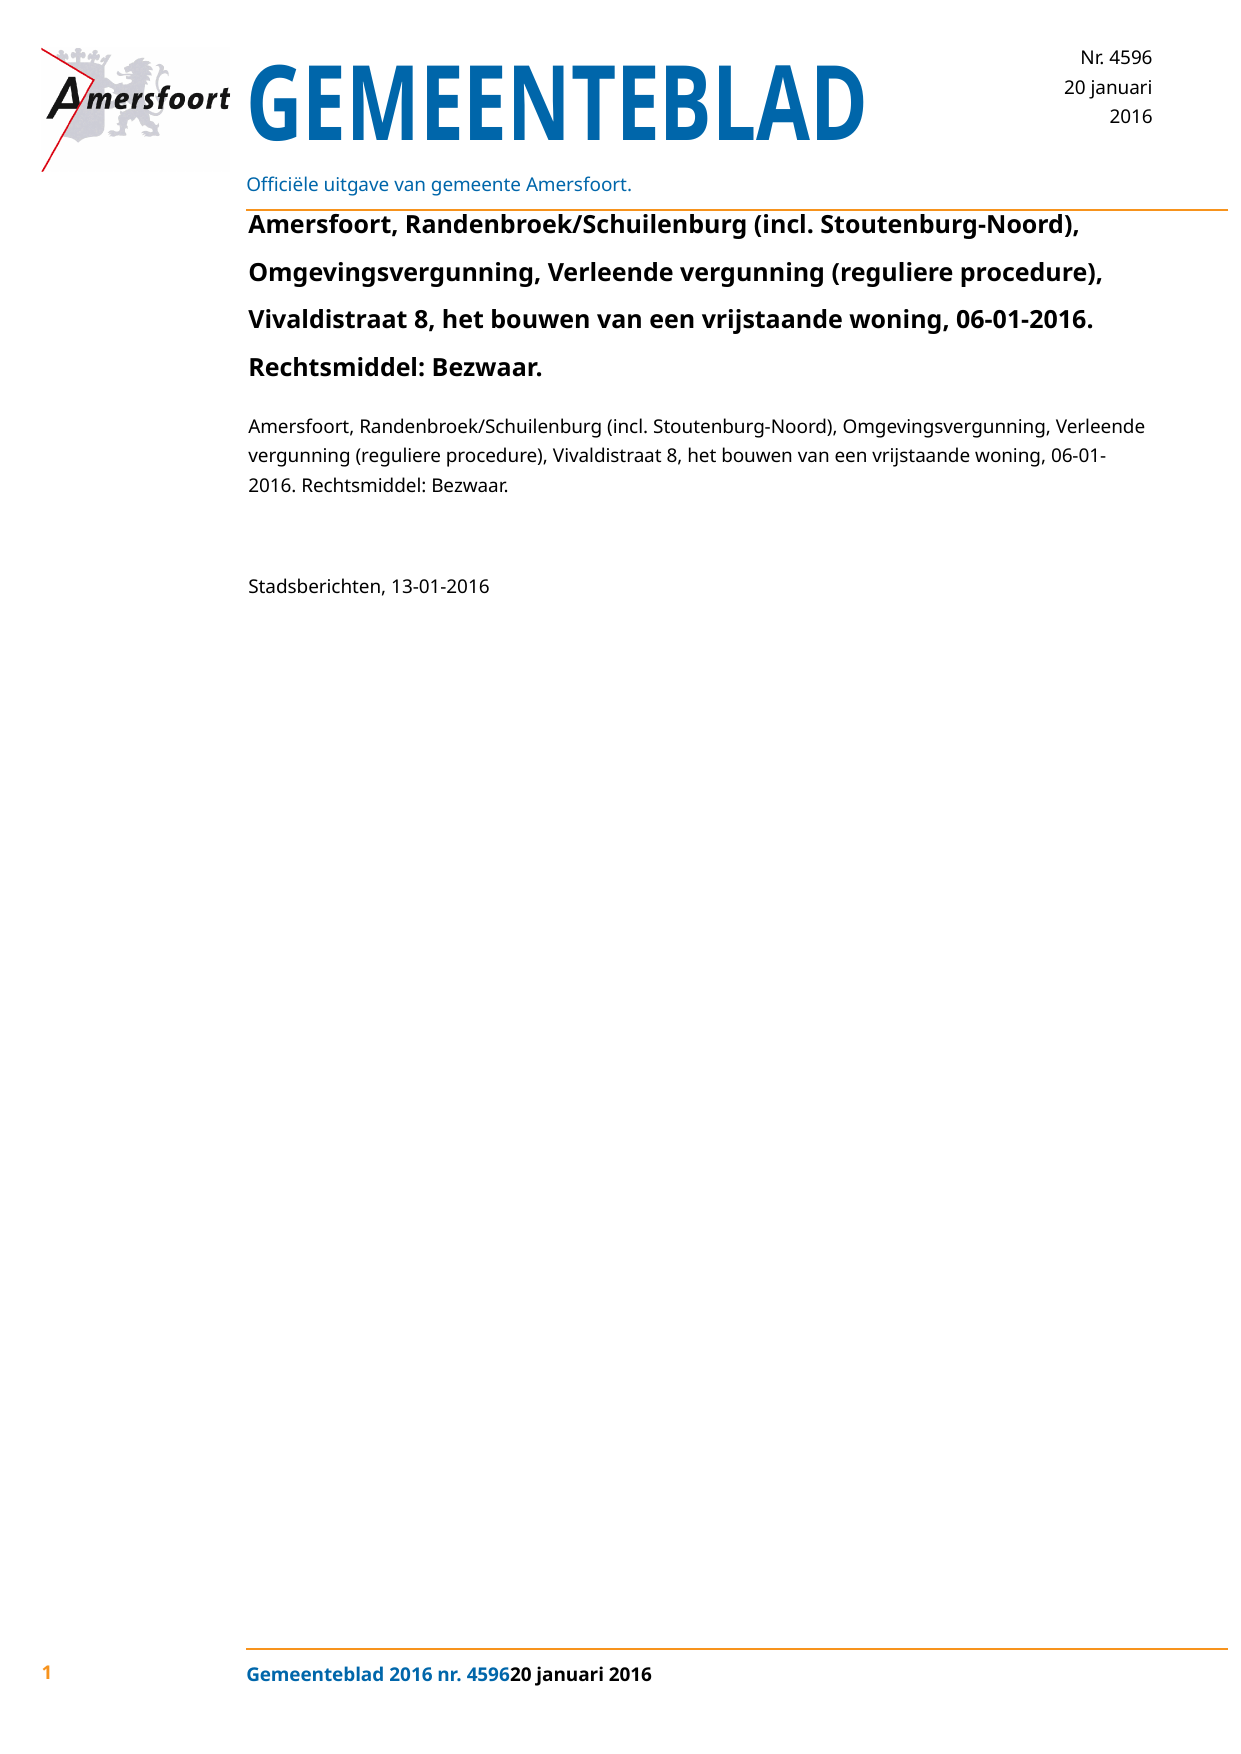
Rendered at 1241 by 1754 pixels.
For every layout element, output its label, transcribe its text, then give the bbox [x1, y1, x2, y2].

text Amersfoort, Randenbroek/Schuilenburg (incl. Stoutenburg-Noord), Omgevingsvergunning, Verleende vergunning (reguliere procedure), Vivaldistraat 8, het bouwen van een vrijstaande woning, 06-01-2016. Rechtsmiddel: Bezwaar. [248, 211, 1152, 384]
text Amersfoort, Randenbroek/Schuilenburg (incl. Stoutenburg-Noord), Omgevingsvergunning, Verleende vergunning (reguliere procedure), Vivaldistraat 8, het bouwen van een vrijstaande woning, 06-01-2016. Rechtsmiddel: Bezwaar. [248, 413, 1152, 498]
picture [41, 47, 231, 172]
text Stadsberichten, 13-01-2016 [248, 573, 1152, 599]
